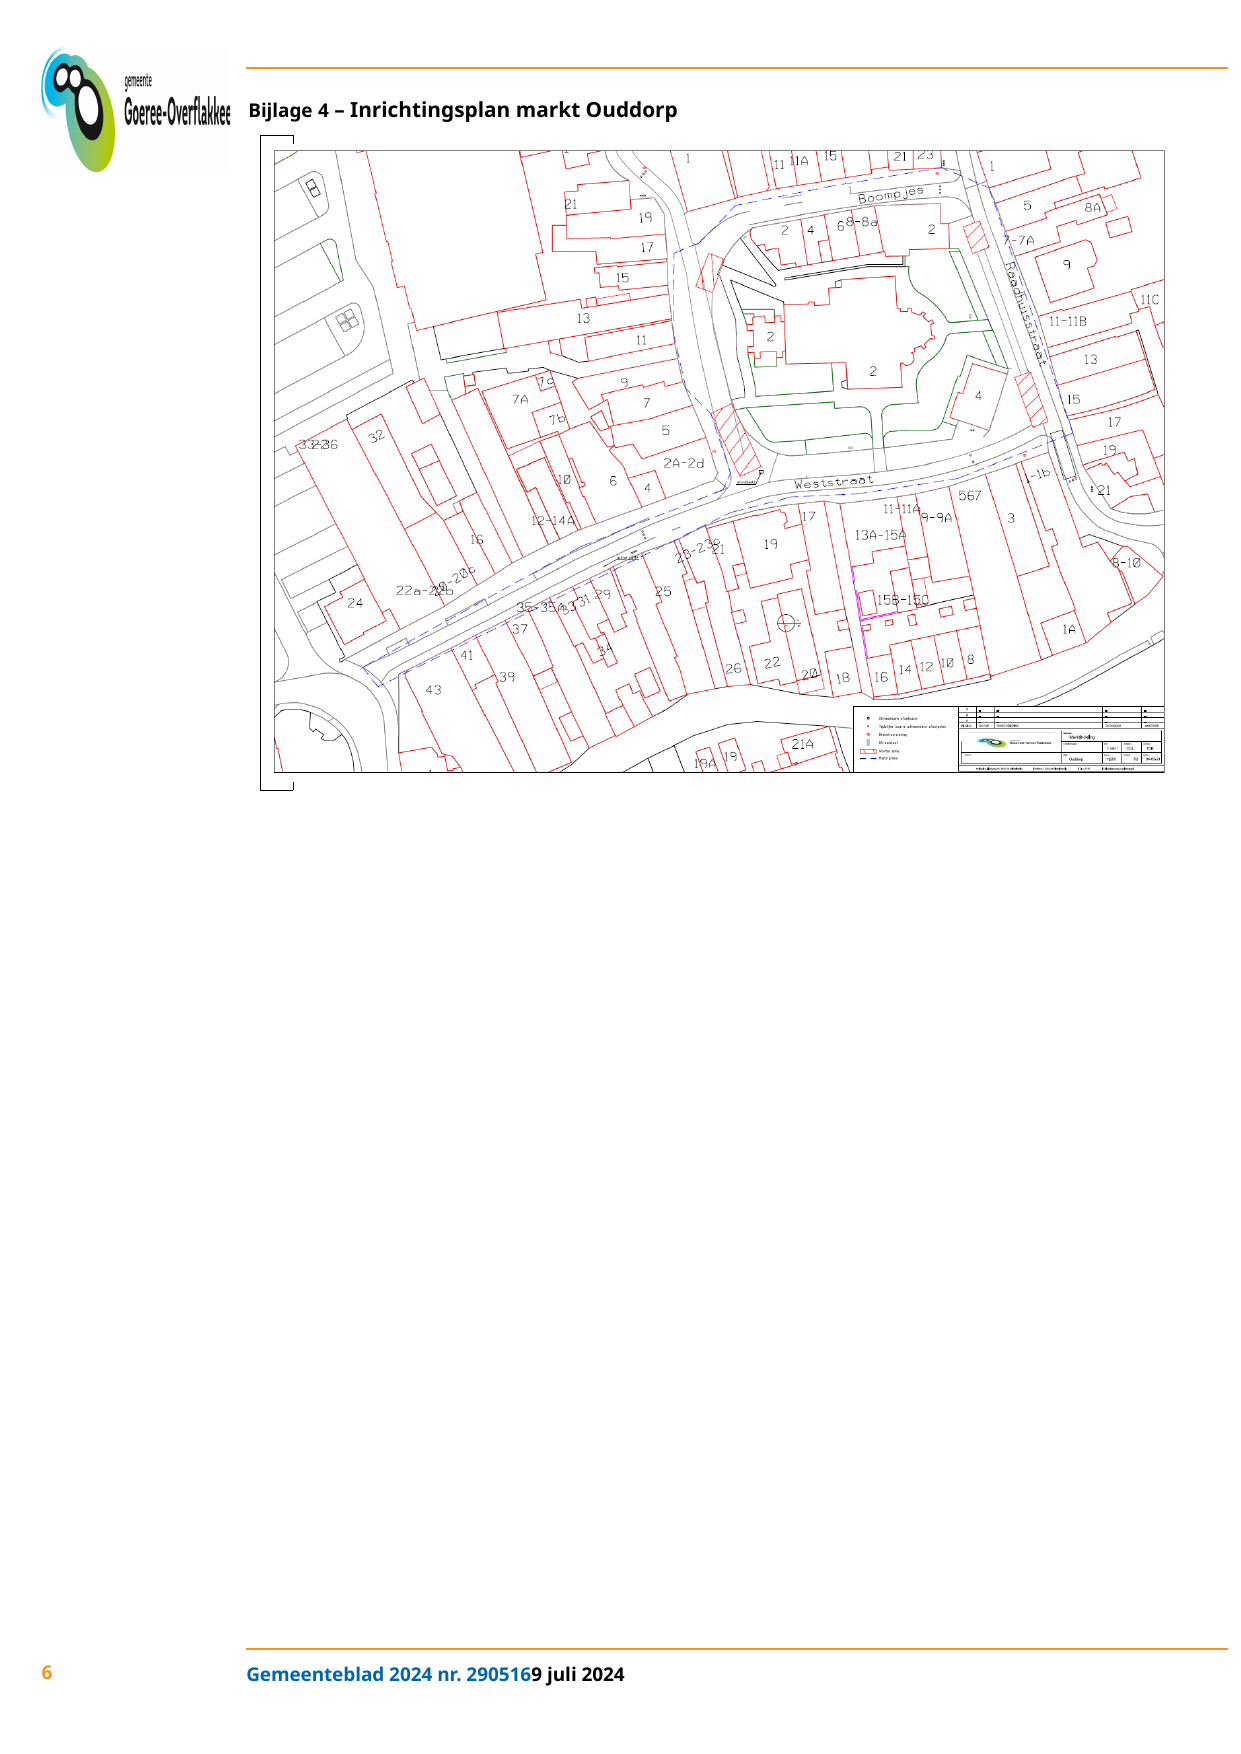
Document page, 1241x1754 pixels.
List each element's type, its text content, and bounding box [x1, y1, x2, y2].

picture [268, 144, 1173, 782]
text Bijlage 4 – Inrichtingsplan markt Ouddorp [248, 95, 1152, 123]
picture [41, 47, 231, 172]
